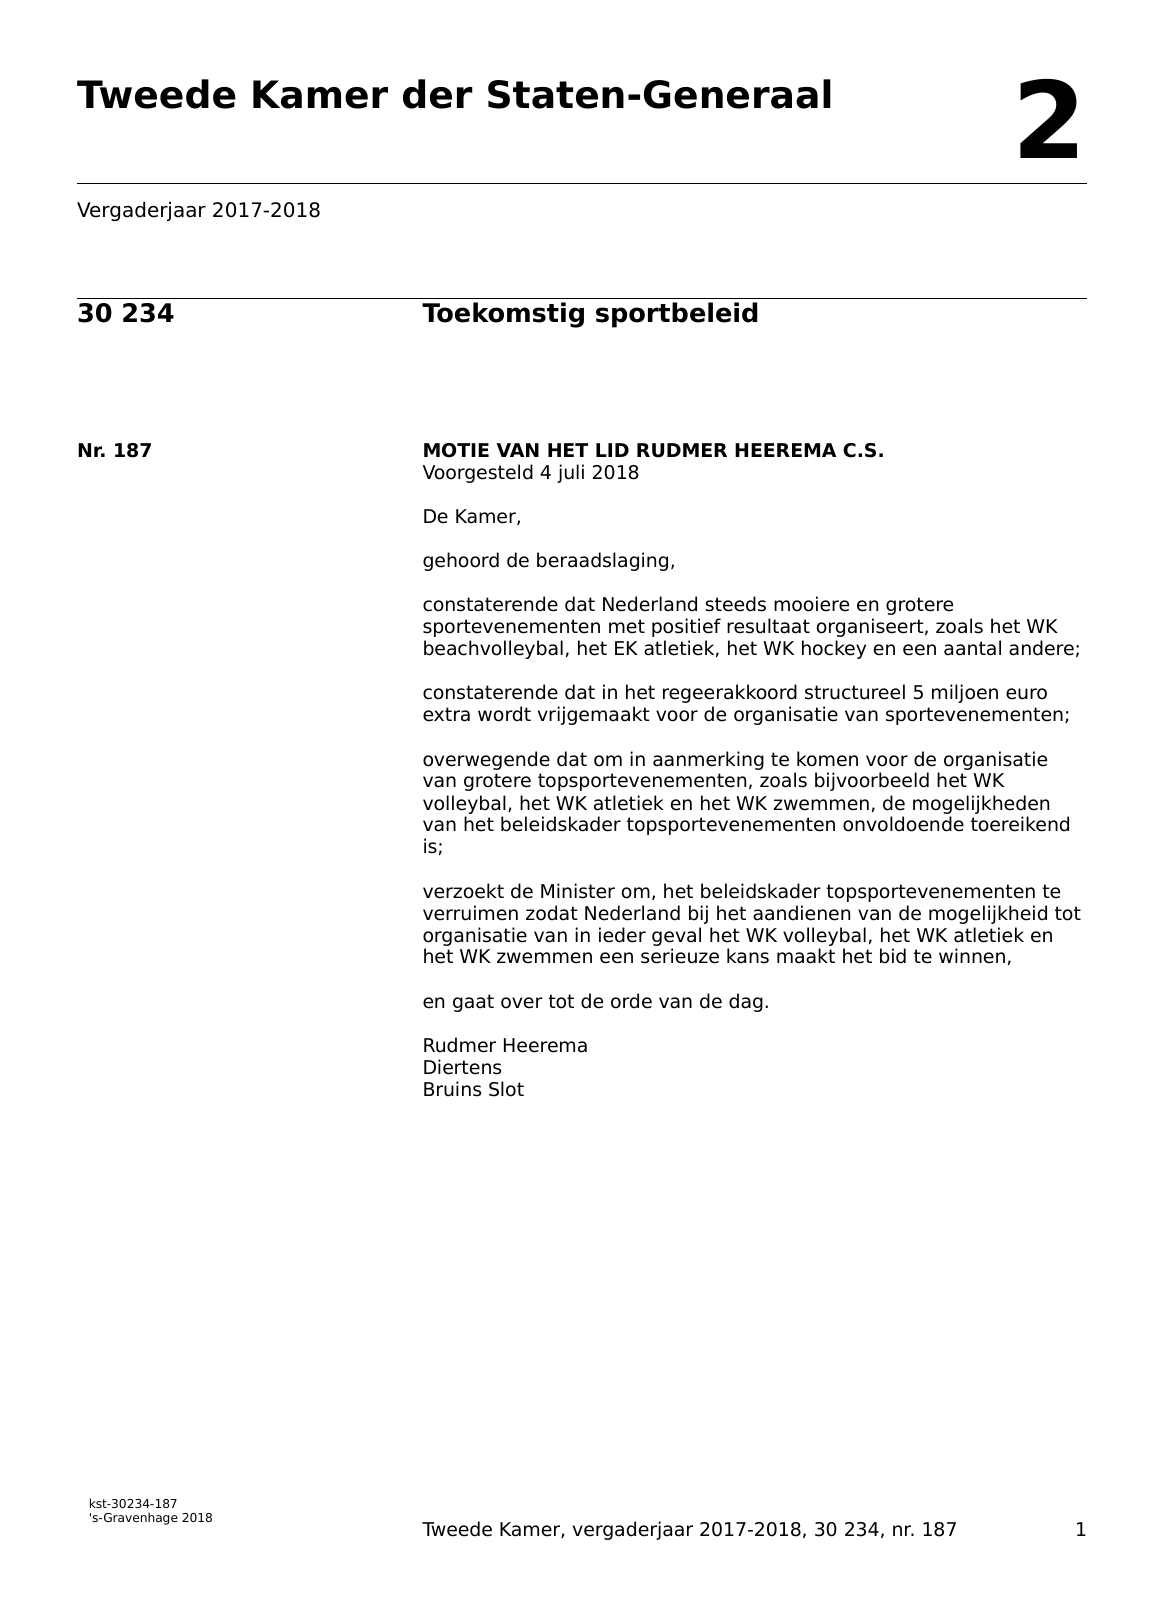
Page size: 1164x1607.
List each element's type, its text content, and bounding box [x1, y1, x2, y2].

table_header 2 [886, 59, 1087, 183]
text overwegende dat om in aanmerking te komen voor de organisatie van grotere topsportevenementen, zoals bijvoorbeeld het WK volleybal, het WK atletiek en het WK zwemmen, de mogelijkheden van het beleidskader topsportevenementen onvoldoende toereikend is; [422, 748, 1087, 858]
subtitle 30 234 Toekomstig sportbeleid [77, 299, 1087, 329]
text verzoekt de Minister om, het beleidskader topsportevenementen te verruimen zodat Nederland bij het aandienen van de mogelijkheid tot organisatie van in ieder geval het WK volleybal, het WK atletiek en het WK zwemmen een serieuze kans maakt het bid te winnen, [422, 881, 1087, 968]
text constaterende dat in het regeerakkoord structureel 5 miljoen euro extra wordt vrijgemaakt voor de organisatie van sportevenementen; [422, 682, 1087, 726]
subtitle Nr. 187 MOTIE VAN HET LID RUDMER HEEREMA C.S. [77, 440, 1087, 462]
text 's-Gravenhage 2018 [88, 1511, 323, 1525]
table_header Tweede Kamer der Staten-Generaal [77, 59, 886, 183]
text gehoord de beraadslaging, [422, 550, 1087, 572]
text Bruins Slot [422, 1079, 1087, 1101]
text kst-30234-187 [88, 1497, 323, 1511]
text constaterende dat Nederland steeds mooiere en grotere sportevenementen met positief resultaat organiseert, zoals het WK beachvolleybal, het EK atletiek, het WK hockey en een aantal andere; [422, 594, 1087, 660]
text Rudmer Heerema [422, 1035, 1087, 1057]
text Diertens [422, 1057, 1087, 1079]
text en gaat over tot de orde van de dag. [422, 991, 1087, 1013]
table_cell Vergaderjaar 2017-2018 [77, 184, 1087, 298]
text De Kamer, [422, 506, 1087, 528]
text Voorgesteld 4 juli 2018 [422, 462, 1087, 484]
